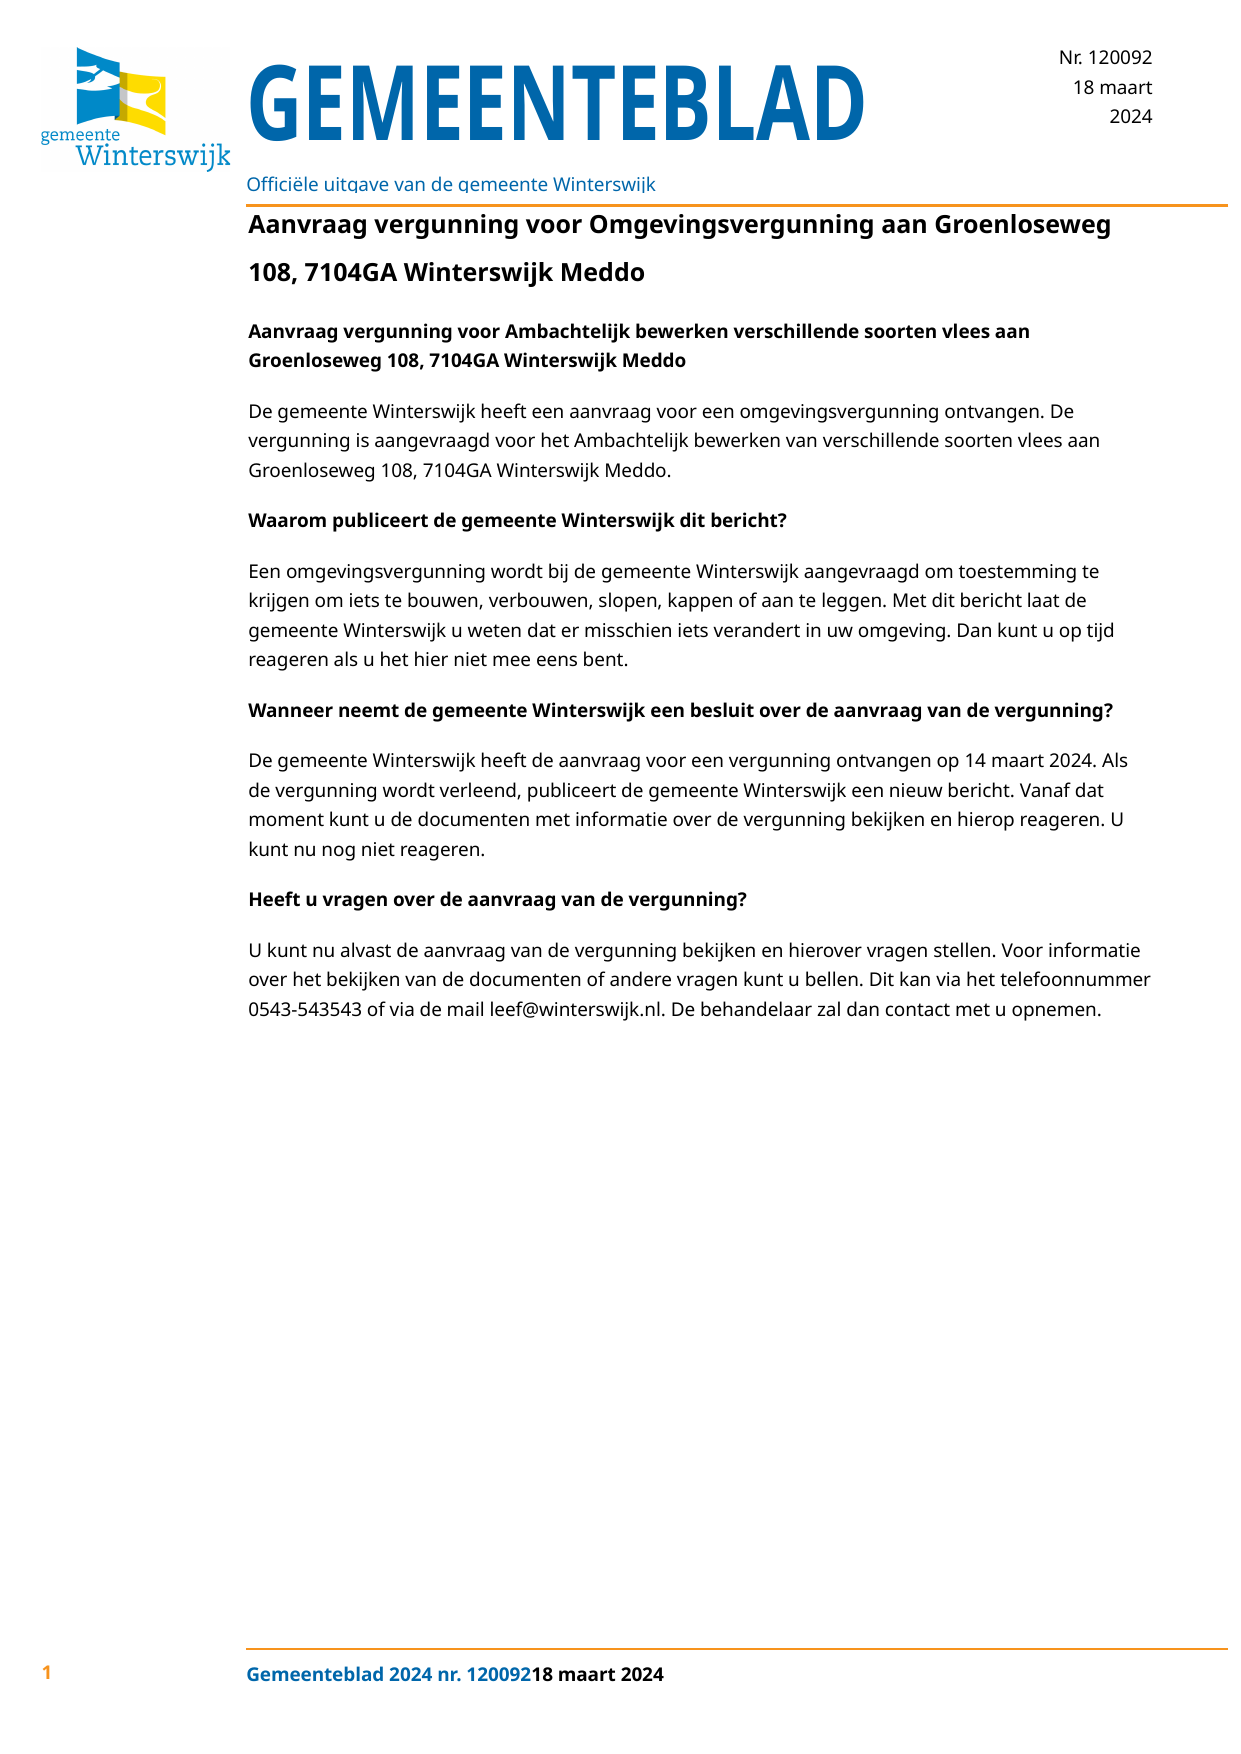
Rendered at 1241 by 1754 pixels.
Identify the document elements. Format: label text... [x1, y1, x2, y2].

text Aanvraag vergunning voor Ambachtelijk bewerken verschillende soorten vlees aan Groenloseweg 108, 7104GA Winterswijk Meddo [248, 318, 1152, 373]
text De gemeente Winterswijk heeft een aanvraag voor een omgevingsvergunning ontvangen. De vergunning is aangevraagd voor het Ambachtelijk bewerken van verschillende soorten vlees aan Groenloseweg 108, 7104GA Winterswijk Meddo. [248, 398, 1152, 483]
text De gemeente Winterswijk heeft de aanvraag voor een vergunning ontvangen op 14 maart 2024. Als de vergunning wordt verleend, publiceert de gemeente Winterswijk een nieuw bericht. Vanaf dat moment kunt u de documenten met informatie over de vergunning bekijken en hierop reageren. U kunt nu nog niet reageren. [248, 747, 1152, 862]
text U kunt nu alvast de aanvraag van de vergunning bekijken en hierover vragen stellen. Voor informatie over het bekijken van de documenten of andere vragen kunt u bellen. Dit kan via het telefoonnummer 0543-543543 of via de mail leef@winterswijk.nl. De behandelaar zal dan contact met u opnemen. [248, 937, 1152, 1022]
text Aanvraag vergunning voor Omgevingsvergunning aan Groenloseweg 108, 7104GA Winterswijk Meddo [248, 207, 1152, 288]
picture [225, 153, 231, 162]
picture [41, 47, 231, 172]
text Een omgevingsvergunning wordt bij de gemeente Winterswijk aangevraagd om toestemming te krijgen om iets te bouwen, verbouwen, slopen, kappen of aan te leggen. Met dit bericht laat de gemeente Winterswijk u weten dat er misschien iets verandert in uw omgeving. Dan kunt u op tijd reageren als u het hier niet mee eens bent. [248, 558, 1152, 672]
text Heeft u vragen over de aanvraag van de vergunning? [248, 887, 1152, 912]
text Wanneer neemt de gemeente Winterswijk een besluit over de aanvraag van de vergunning? [248, 697, 1152, 723]
text Waarom publiceert de gemeente Winterswijk dit bericht? [248, 507, 1152, 533]
